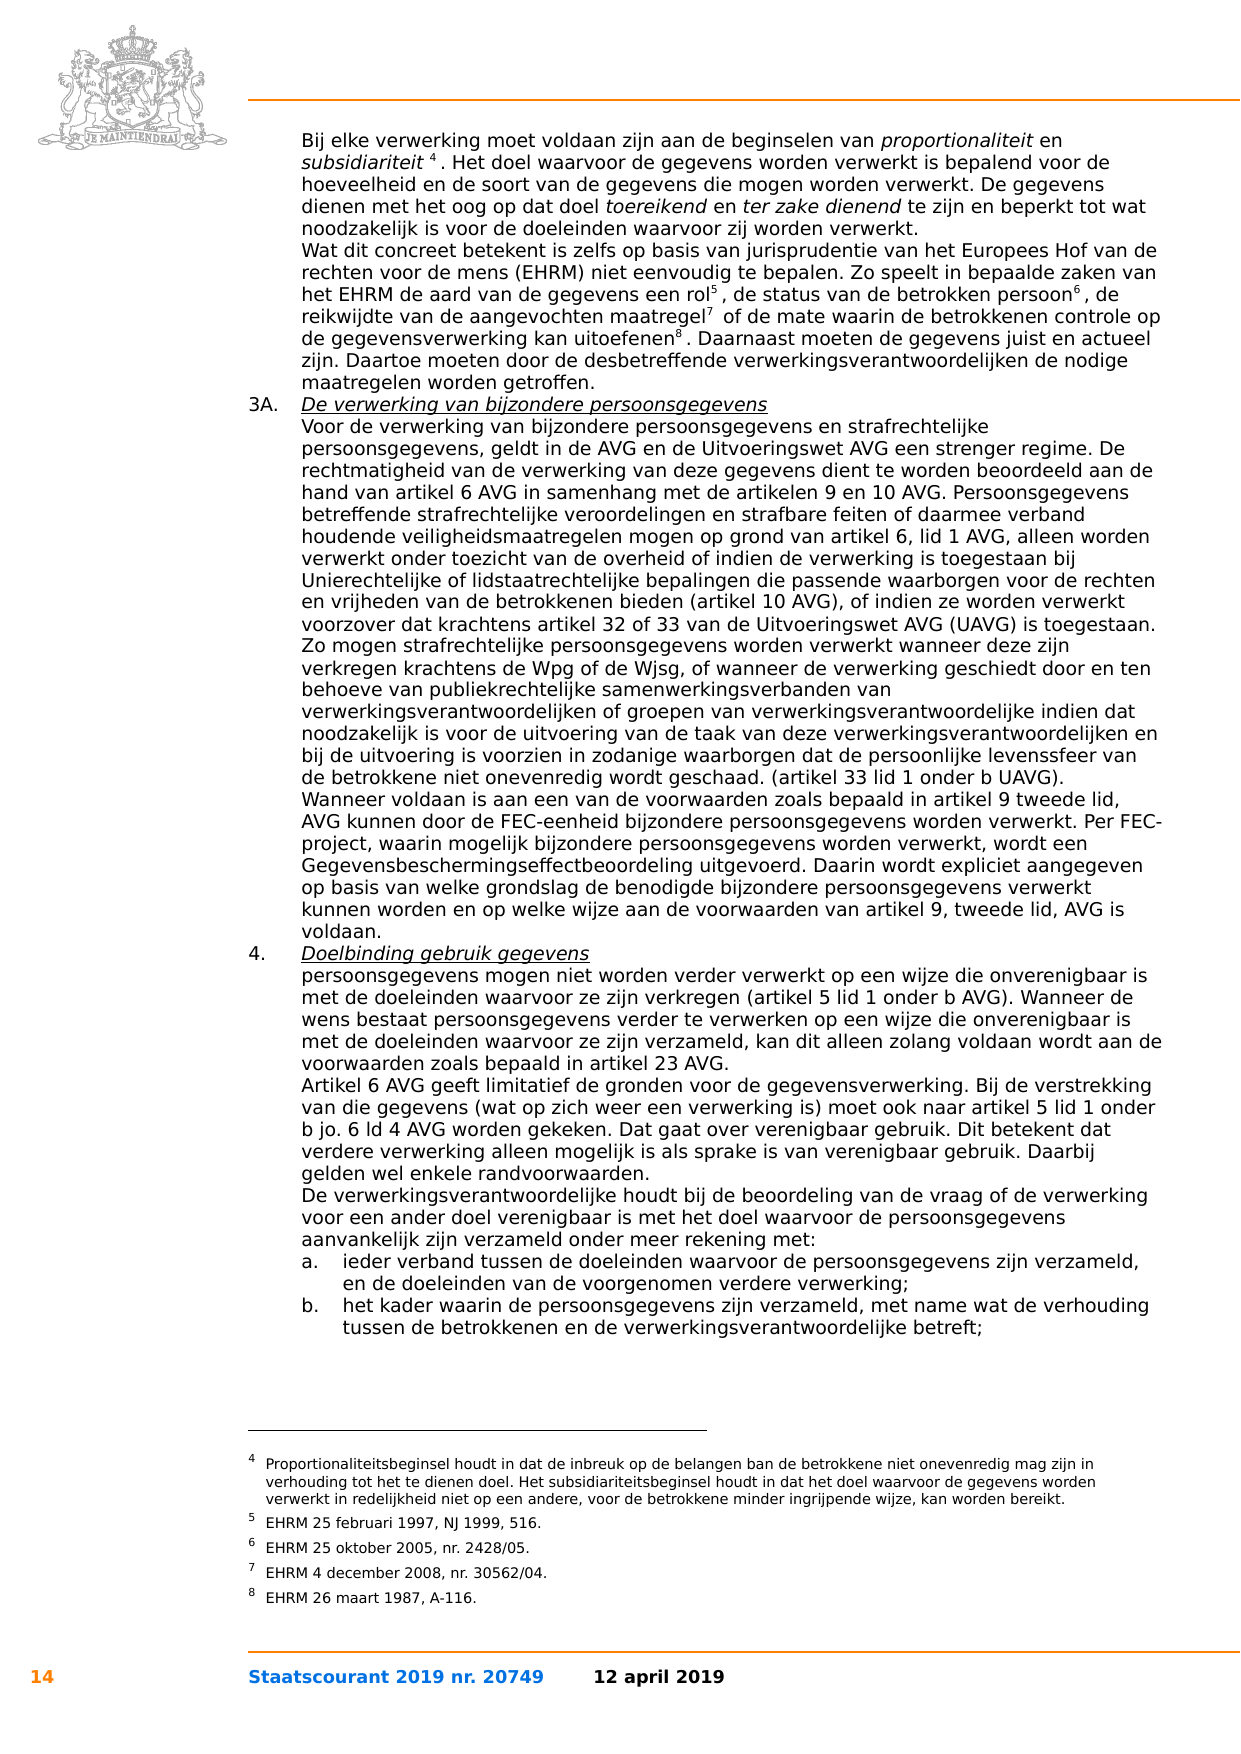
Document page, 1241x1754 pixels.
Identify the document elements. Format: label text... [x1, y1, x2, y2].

text persoonsgegevens mogen niet worden verder verwerkt op een wijze die onverenigbaar is met de doeleinden waarvoor ze zijn verkregen (artikel 5 lid 1 onder b AVG). Wanneer de wens bestaat persoonsgegevens verder te verwerken op een wijze die onverenigbaar is met de doeleinden waarvoor ze zijn verzameld, kan dit alleen zolang voldaan wordt aan de voorwaarden zoals bepaald in artikel 23 AVG. [301, 965, 1163, 1075]
text EHRM 25 oktober 2005, nr. 2428/05. [248, 1536, 1163, 1558]
text Wanneer voldaan is aan een van de voorwaarden zoals bepaald in artikel 9 tweede lid, AVG kunnen door de FEC-eenheid bijzondere persoonsgegevens worden verwerkt. Per FEC-project, waarin mogelijk bijzondere persoonsgegevens worden verwerkt, wordt een Gegevensbeschermingseffectbeoordeling uitgevoerd. Daarin wordt expliciet aangegeven op basis van welke grondslag de benodigde bijzondere persoonsgegevens verwerkt kunnen worden en op welke wijze aan de voorwaarden van artikel 9, tweede lid, AVG is voldaan. [301, 789, 1163, 943]
text 3A. De verwerking van bijzondere persoonsgegevens [248, 394, 1163, 416]
picture [38, 25, 227, 150]
text EHRM 26 maart 1987, A-116. [248, 1586, 1163, 1608]
text 4. Doelbinding gebruik gegevens [248, 943, 1163, 965]
text De verwerkingsverantwoordelijke houdt bij de beoordeling van de vraag of de verwerking voor een ander doel verenigbaar is met het doel waarvoor de persoonsgegevens aanvankelijk zijn verzameld onder meer rekening met: [301, 1185, 1163, 1251]
text Wat dit concreet betekent is zelfs op basis van jurisprudentie van het Europees Hof van de rechten voor de mens (EHRM) niet eenvoudig te bepalen. Zo speelt in bepaalde zaken van het EHRM de aard van de gegevens een rol, de status van de betrokken persoon, de reikwijdte van de aangevochten maatregel of de mate waarin de betrokkenen controle op de gegevensverwerking kan uitoefenen. Daarnaast moeten de gegevens juist en actueel zijn. Daartoe moeten door de desbetreffende verwerkingsverantwoordelijken de nodige maatregelen worden getroffen. [301, 240, 1163, 394]
text EHRM 25 februari 1997, NJ 1999, 516. [248, 1511, 1163, 1533]
text Artikel 6 AVG geeft limitatief de gronden voor de gegevensverwerking. Bij de verstrekking van die gegevens (wat op zich weer een verwerking is) moet ook naar artikel 5 lid 1 onder b jo. 6 ld 4 AVG worden gekeken. Dat gaat over verenigbaar gebruik. Dit betekent dat verdere verwerking alleen mogelijk is als sprake is van verenigbaar gebruik. Daarbij gelden wel enkele randvoorwaarden. [301, 1075, 1163, 1185]
text Proportionaliteitsbeginsel houdt in dat de inbreuk op de belangen ban de betrokkene niet onevenredig mag zijn in verhouding tot het te dienen doel. Het subsidiariteitsbeginsel houdt in dat het doel waarvoor de gegevens worden verwerkt in redelijkheid niet op een andere, voor de betrokkene minder ingrijpende wijze, kan worden bereikt. [248, 1452, 1163, 1508]
text Voor de verwerking van bijzondere persoonsgegevens en strafrechtelijke persoonsgegevens, geldt in de AVG en de Uitvoeringswet AVG een strenger regime. De rechtmatigheid van de verwerking van deze gegevens dient te worden beoordeeld aan de hand van artikel 6 AVG in samenhang met de artikelen 9 en 10 AVG. Persoonsgegevens betreffende strafrechtelijke veroordelingen en strafbare feiten of daarmee verband houdende veiligheidsmaatregelen mogen op grond van artikel 6, lid 1 AVG, alleen worden verwerkt onder toezicht van de overheid of indien de verwerking is toegestaan bij Unierechtelijke of lidstaatrechtelijke bepalingen die passende waarborgen voor de rechten en vrijheden van de betrokkenen bieden (artikel 10 AVG), of indien ze worden verwerkt voorzover dat krachtens artikel 32 of 33 van de Uitvoeringswet AVG (UAVG) is toegestaan. Zo mogen strafrechtelijke persoonsgegevens worden verwerkt wanneer deze zijn verkregen krachtens de Wpg of de Wjsg, of wanneer de verwerking geschiedt door en ten behoeve van publiekrechtelijke samenwerkingsverbanden van verwerkingsverantwoordelijken of groepen van verwerkingsverantwoordelijke indien dat noodzakelijk is voor de uitvoering van de taak van deze verwerkingsverantwoordelijken en bij de uitvoering is voorzien in zodanige waarborgen dat de persoonlijke levenssfeer van de betrokkene niet onevenredig wordt geschaad. (artikel 33 lid 1 onder b UAVG). [301, 416, 1163, 789]
text Bij elke verwerking moet voldaan zijn aan de beginselen van proportionaliteit en subsidiariteit . Het doel waarvoor de gegevens worden verwerkt is bepalend voor de hoeveelheid en de soort van de gegevens die mogen worden verwerkt. De gegevens dienen met het oog op dat doel toereikend en ter zake dienend te zijn en beperkt tot wat noodzakelijk is voor de doeleinden waarvoor zij worden verwerkt. [301, 130, 1163, 240]
text a. ieder verband tussen de doeleinden waarvoor de persoonsgegevens zijn verzameld, en de doeleinden van de voorgenomen verdere verwerking; [301, 1251, 1163, 1295]
text EHRM 4 december 2008, nr. 30562/04. [248, 1561, 1163, 1583]
text b. het kader waarin de persoonsgegevens zijn verzameld, met name wat de verhouding tussen de betrokkenen en de verwerkingsverantwoordelijke betreft; [301, 1295, 1163, 1339]
